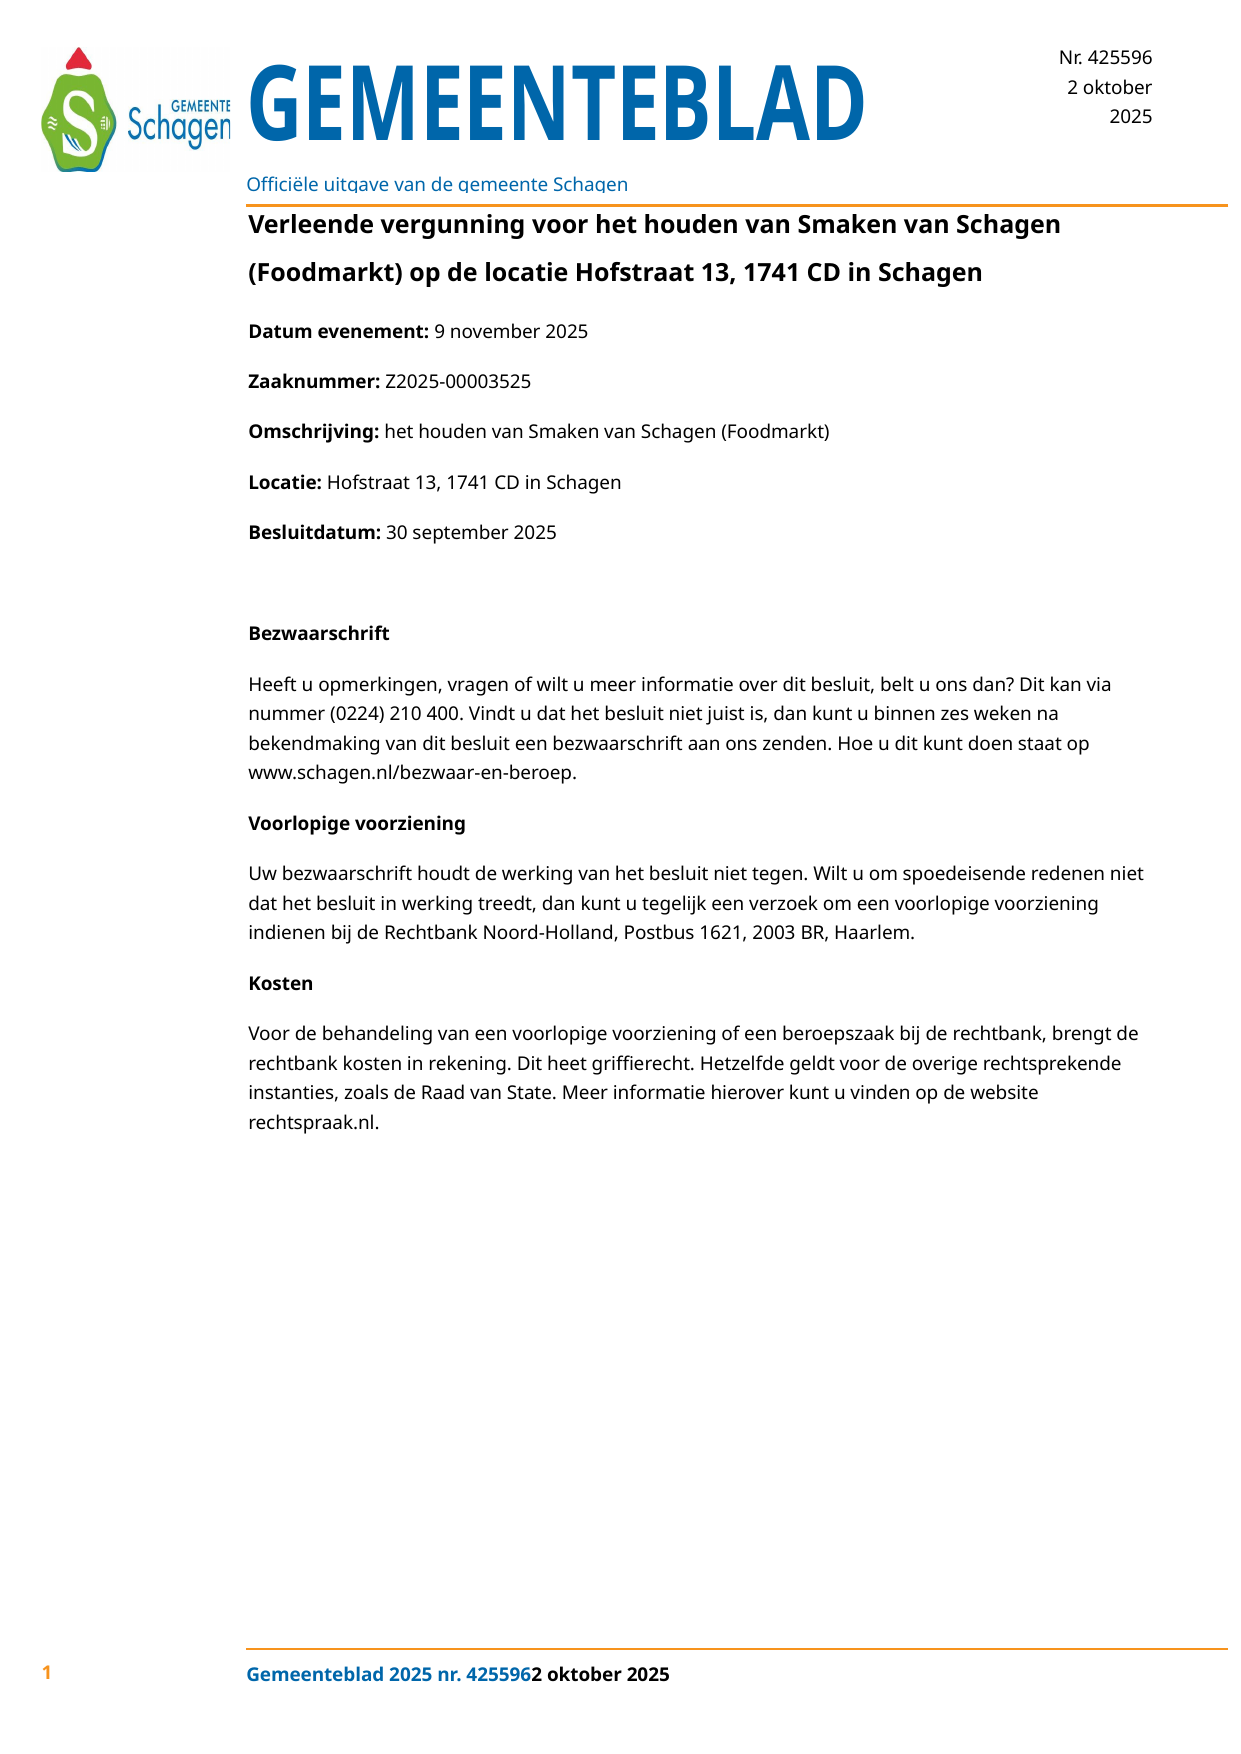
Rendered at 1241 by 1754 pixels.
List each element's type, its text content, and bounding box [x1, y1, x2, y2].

text Datum evenement: 9 november 2025 [248, 318, 1152, 344]
text Heeft u opmerkingen, vragen of wilt u meer informatie over dit besluit, belt u ons dan? Dit kan via nummer (0224) 210 400. Vindt u dat het besluit niet juist is, dan kunt u binnen zes weken na bekendmaking van dit besluit een bezwaarschrift aan ons zenden. Hoe u dit kunt doen staat op www.schagen.nl/bezwaar-en-beroep. [248, 671, 1152, 785]
text Locatie: Hofstraat 13, 1741 CD in Schagen [248, 469, 1152, 495]
text Bezwaarschrift [248, 620, 1152, 646]
text Verleende vergunning voor het houden van Smaken van Schagen (Foodmarkt) op de locatie Hofstraat 13, 1741 CD in Schagen [248, 207, 1152, 288]
text Uw bezwaarschrift houdt de werking van het besluit niet tegen. Wilt u om spoedeisende redenen niet dat het besluit in werking treedt, dan kunt u tegelijk een verzoek om een voorlopige voorziening indienen bij de Rechtbank Noord-Holland, Postbus 1621, 2003 BR, Haarlem. [248, 860, 1152, 945]
text Kosten [248, 970, 1152, 996]
text Voorlopige voorziening [248, 810, 1152, 836]
text Voor de behandeling van een voorlopige voorziening of een beroepszaak bij de rechtbank, brengt de rechtbank kosten in rekening. Dit heet griffierecht. Hetzelfde geldt voor de overige rechtsprekende instanties, zoals de Raad van State. Meer informatie hierover kunt u vinden op de website rechtspraak.nl. [248, 1020, 1152, 1135]
text Omschrijving: het houden van Smaken van Schagen (Foodmarkt) [248, 419, 1152, 444]
picture [41, 47, 231, 172]
text Besluitdatum: 30 september 2025 [248, 519, 1152, 545]
text Zaaknummer: Z2025-00003525 [248, 368, 1152, 394]
